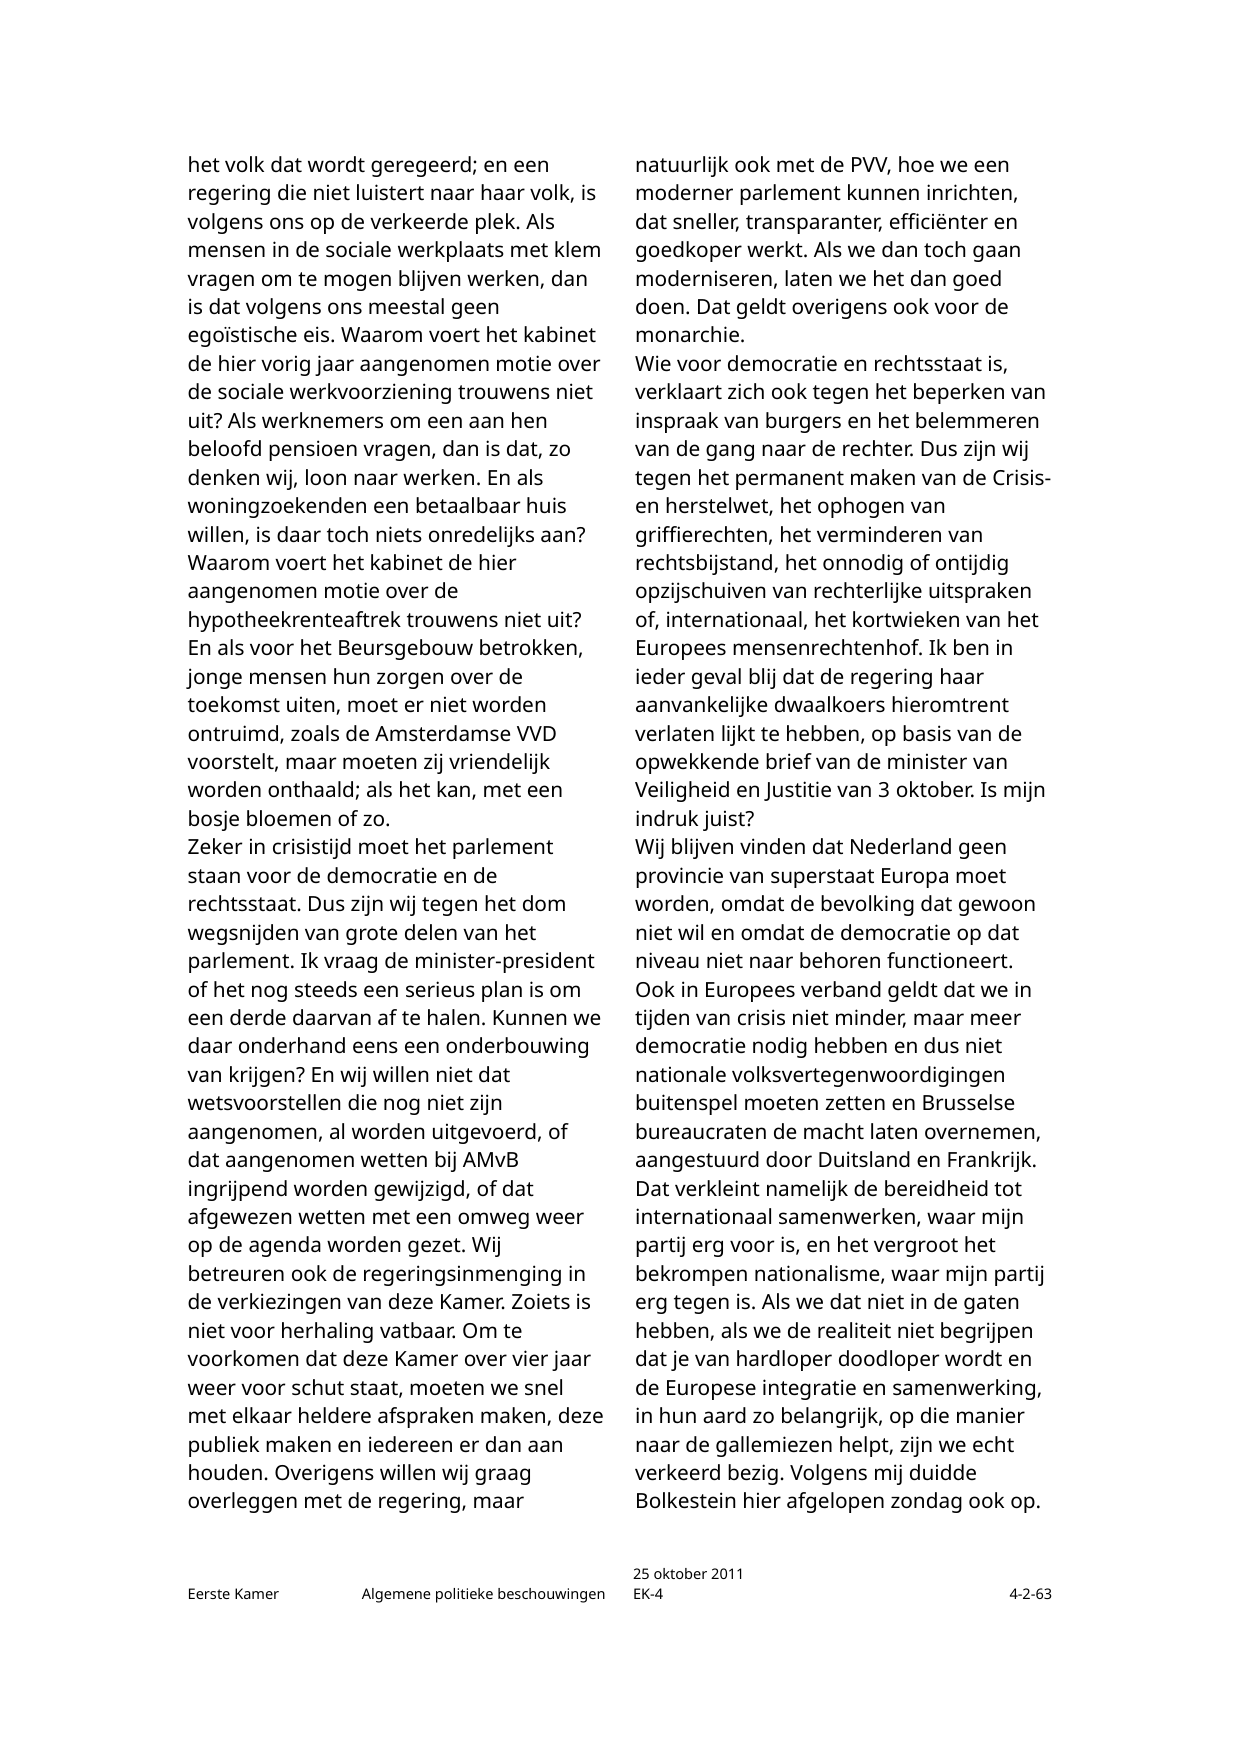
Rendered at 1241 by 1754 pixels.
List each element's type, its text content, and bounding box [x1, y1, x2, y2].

text Wij blijven vinden dat Nederland geen provincie van superstaat Europa moet worden, omdat de bevolking dat gewoon niet wil en omdat de democratie op dat niveau niet naar behoren functioneert. Ook in Europees verband geldt dat we in tijden van crisis niet minder, maar meer democratie nodig hebben en dus niet nationale volksvertegenwoordigingen buitenspel moeten zetten en Brusselse bureaucraten de macht laten overnemen, aangestuurd door Duitsland en Frankrijk. Dat verkleint namelijk de bereidheid tot internationaal samenwerken, waar mijn partij erg voor is, en het vergroot het bekrompen nationalisme, waar mijn partij erg tegen is. Als we dat niet in de gaten hebben, als we de realiteit niet begrijpen dat je van hardloper doodloper wordt en de Europese integratie en samenwerking, in hun aard zo belangrijk, op die manier naar de gallemiezen helpt, zijn we echt verkeerd bezig. Volgens mij duidde Bolkestein hier afgelopen zondag ook op. [635, 832, 1053, 1515]
text het volk dat wordt geregeerd; en een regering die niet luistert naar haar volk, is volgens ons op de verkeerde plek. Als mensen in de sociale werkplaats met klem vragen om te mogen blijven werken, dan is dat volgens ons meestal geen egoïstische eis. Waarom voert het kabinet de hier vorig jaar aangenomen motie over de sociale werkvoorziening trouwens niet uit? Als werknemers om een aan hen beloofd pensioen vragen, dan is dat, zo denken wij, loon naar werken. En als woningzoekenden een betaalbaar huis willen, is daar toch niets onredelijks aan? Waarom voert het kabinet de hier aangenomen motie over de hypotheekrenteaftrek trouwens niet uit? En als voor het Beursgebouw betrokken, jonge mensen hun zorgen over de toekomst uiten, moet er niet worden ontruimd, zoals de Amsterdamse VVD voorstelt, maar moeten zij vriendelijk worden onthaald; als het kan, met een bosje bloemen of zo. [187, 150, 605, 832]
text Zeker in crisistijd moet het parlement staan voor de democratie en de rechtsstaat. Dus zijn wij tegen het dom wegsnijden van grote delen van het parlement. Ik vraag de minister-president of het nog steeds een serieus plan is om een derde daarvan af te halen. Kunnen we daar onderhand eens een onderbouwing van krijgen? En wij willen niet dat wetsvoorstellen die nog niet zijn aangenomen, al worden uitgevoerd, of dat aangenomen wetten bij AMvB ingrijpend worden gewijzigd, of dat afgewezen wetten met een omweg weer op de agenda worden gezet. Wij betreuren ook de regeringsinmenging in de verkiezingen van deze Kamer. Zoiets is niet voor herhaling vatbaar. Om te voorkomen dat deze Kamer over vier jaar weer voor schut staat, moeten we snel met elkaar heldere afspraken maken, deze publiek maken en iedereen er dan aan houden. Overigens willen wij graag overleggen met de regering, maar [187, 832, 605, 1515]
text natuurlijk ook met de PVV, hoe we een moderner parlement kunnen inrichten, dat sneller, transparanter, efficiënter en goedkoper werkt. Als we dan toch gaan moderniseren, laten we het dan goed doen. Dat geldt overigens ook voor de monarchie. [635, 150, 1053, 349]
text Wie voor democratie en rechtsstaat is, verklaart zich ook tegen het beperken van inspraak van burgers en het belemmeren van de gang naar de rechter. Dus zijn wij tegen het permanent maken van de Crisis- en herstelwet, het ophogen van griffierechten, het verminderen van rechtsbijstand, het onnodig of ontijdig opzijschuiven van rechterlijke uitspraken of, internationaal, het kortwieken van het Europees mensenrechtenhof. Ik ben in ieder geval blij dat de regering haar aanvankelijke dwaalkoers hieromtrent verlaten lijkt te hebben, op basis van de opwekkende brief van de minister van Veiligheid en Justitie van 3 oktober. Is mijn indruk juist? [635, 349, 1053, 832]
